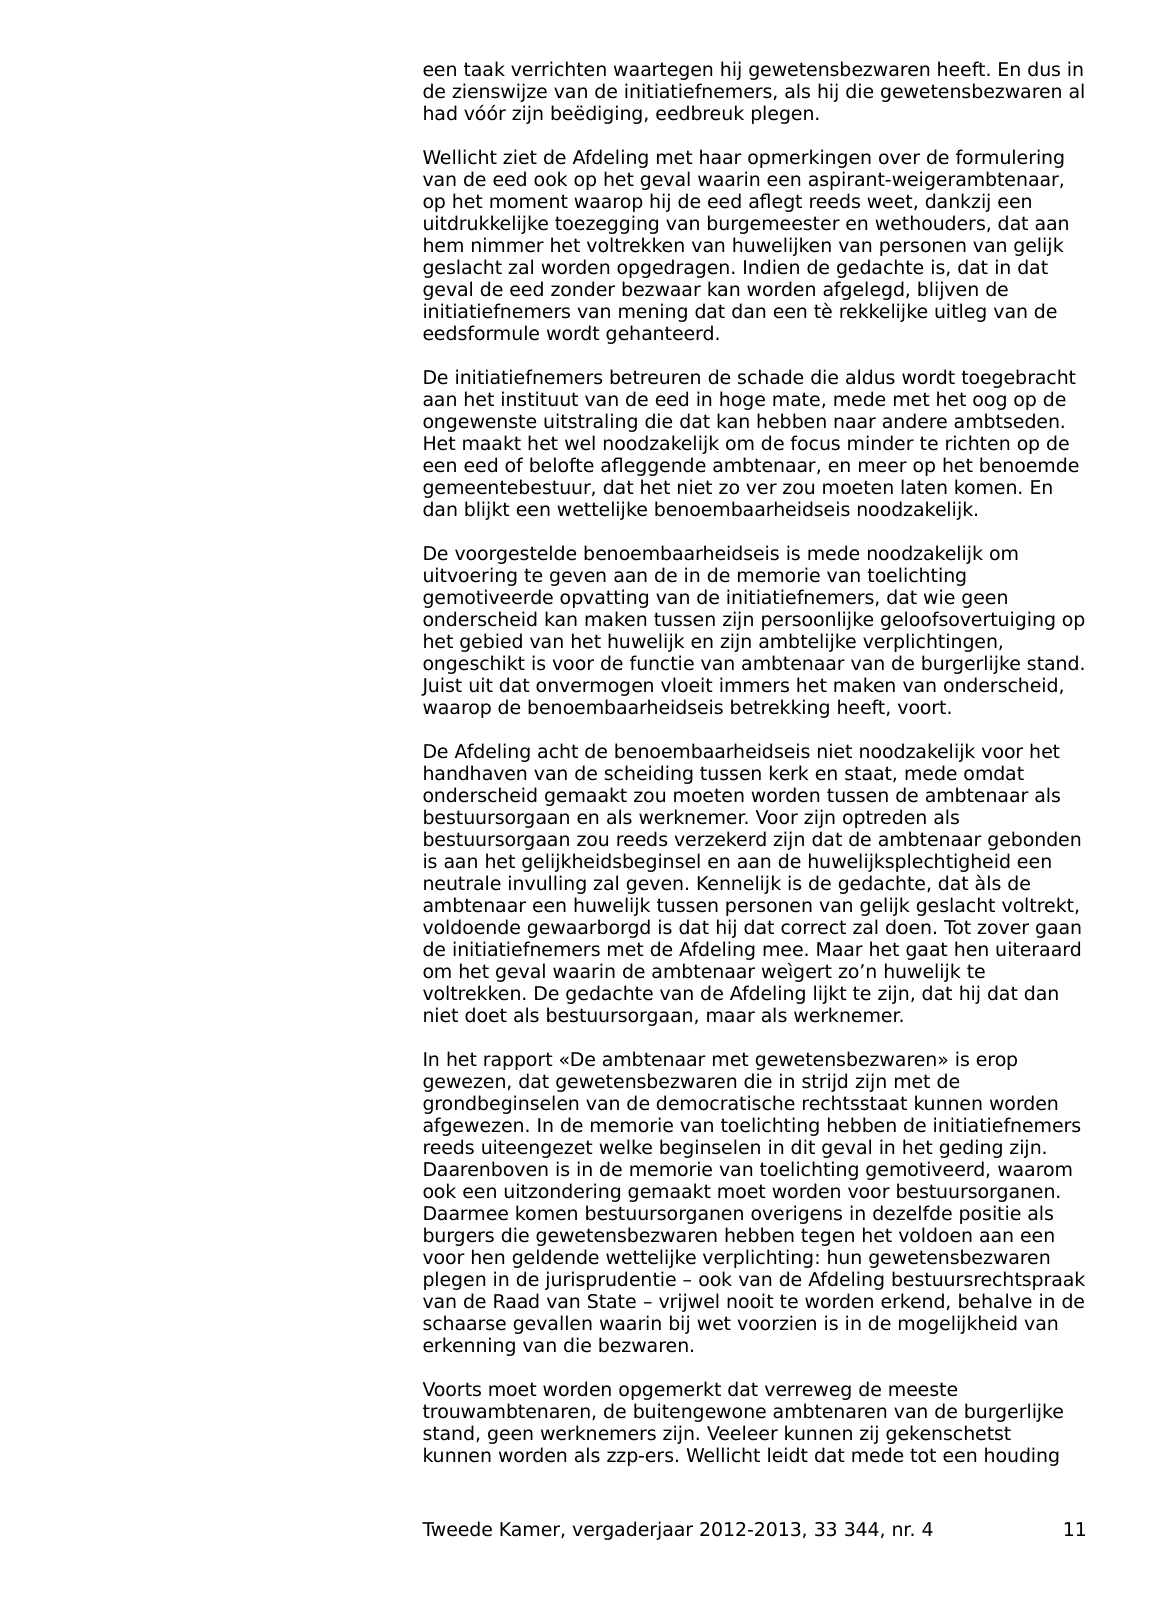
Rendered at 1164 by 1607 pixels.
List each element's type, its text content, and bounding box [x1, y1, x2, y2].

text Wellicht ziet de Afdeling met haar opmerkingen over de formulering van de eed ook op het geval waarin een aspirant-weigerambtenaar, op het moment waarop hij de eed aflegt reeds weet, dankzij een uitdrukkelijke toezegging van burgemeester en wethouders, dat aan hem nimmer het voltrekken van huwelijken van personen van gelijk geslacht zal worden opgedragen. Indien de gedachte is, dat in dat geval de eed zonder bezwaar kan worden afgelegd, blijven de initiatiefnemers van mening dat dan een tè rekkelijke uitleg van de eedsformule wordt gehanteerd. [422, 147, 1087, 345]
text In het rapport «De ambtenaar met gewetensbezwaren» is erop gewezen, dat gewetensbezwaren die in strijd zijn met de grondbeginselen van de democratische rechtsstaat kunnen worden afgewezen. In de memorie van toelichting hebben de initiatiefnemers reeds uiteengezet welke beginselen in dit geval in het geding zijn. [422, 1049, 1087, 1159]
text Daarenboven is in de memorie van toelichting gemotiveerd, waarom ook een uitzondering gemaakt moet worden voor bestuursorganen. Daarmee komen bestuursorganen overigens in dezelfde positie als burgers die gewetensbezwaren hebben tegen het voldoen aan een voor hen geldende wettelijke verplichting: hun gewetensbezwaren plegen in de jurisprudentie – ook van de Afdeling bestuursrechtspraak van de Raad van State – vrijwel nooit te worden erkend, behalve in de schaarse gevallen waarin bij wet voorzien is in de mogelijkheid van erkenning van die bezwaren. [422, 1159, 1087, 1357]
text De Afdeling acht de benoembaarheidseis niet noodzakelijk voor het handhaven van de scheiding tussen kerk en staat, mede omdat onderscheid gemaakt zou moeten worden tussen de ambtenaar als bestuursorgaan en als werknemer. Voor zijn optreden als bestuursorgaan zou reeds verzekerd zijn dat de ambtenaar gebonden is aan het gelijkheidsbeginsel en aan de huwelijksplechtigheid een neutrale invulling zal geven. Kennelijk is de gedachte, dat àls de ambtenaar een huwelijk tussen personen van gelijk geslacht voltrekt, voldoende gewaarborgd is dat hij dat correct zal doen. Tot zover gaan de initiatiefnemers met de Afdeling mee. Maar het gaat hen uiteraard om het geval waarin de ambtenaar weìgert zo’n huwelijk te voltrekken. De gedachte van de Afdeling lijkt te zijn, dat hij dat dan niet doet als bestuursorgaan, maar als werknemer. [422, 741, 1087, 1027]
text een taak verrichten waartegen hij gewetensbezwaren heeft. En dus in de zienswijze van de initiatiefnemers, als hij die gewetensbezwaren al had vóór zijn beëdiging, eedbreuk plegen. [422, 59, 1087, 125]
text Voorts moet worden opgemerkt dat verreweg de meeste trouwambtenaren, de buitengewone ambtenaren van de burgerlijke stand, geen werknemers zijn. Veeleer kunnen zij gekenschetst kunnen worden als zzp-ers. Wellicht leidt dat mede tot een houding [422, 1379, 1087, 1467]
text De initiatiefnemers betreuren de schade die aldus wordt toegebracht aan het instituut van de eed in hoge mate, mede met het oog op de ongewenste uitstraling die dat kan hebben naar andere ambtseden. Het maakt het wel noodzakelijk om de focus minder te richten op de een eed of belofte afleggende ambtenaar, en meer op het benoemde gemeentebestuur, dat het niet zo ver zou moeten laten komen. En dan blijkt een wettelijke benoembaarheidseis noodzakelijk. [422, 367, 1087, 521]
text De voorgestelde benoembaarheidseis is mede noodzakelijk om uitvoering te geven aan de in de memorie van toelichting gemotiveerde opvatting van de initiatiefnemers, dat wie geen onderscheid kan maken tussen zijn persoonlijke geloofsovertuiging op het gebied van het huwelijk en zijn ambtelijke verplichtingen, ongeschikt is voor de functie van ambtenaar van de burgerlijke stand. Juist uit dat onvermogen vloeit immers het maken van onderscheid, waarop de benoembaarheidseis betrekking heeft, voort. [422, 543, 1087, 719]
